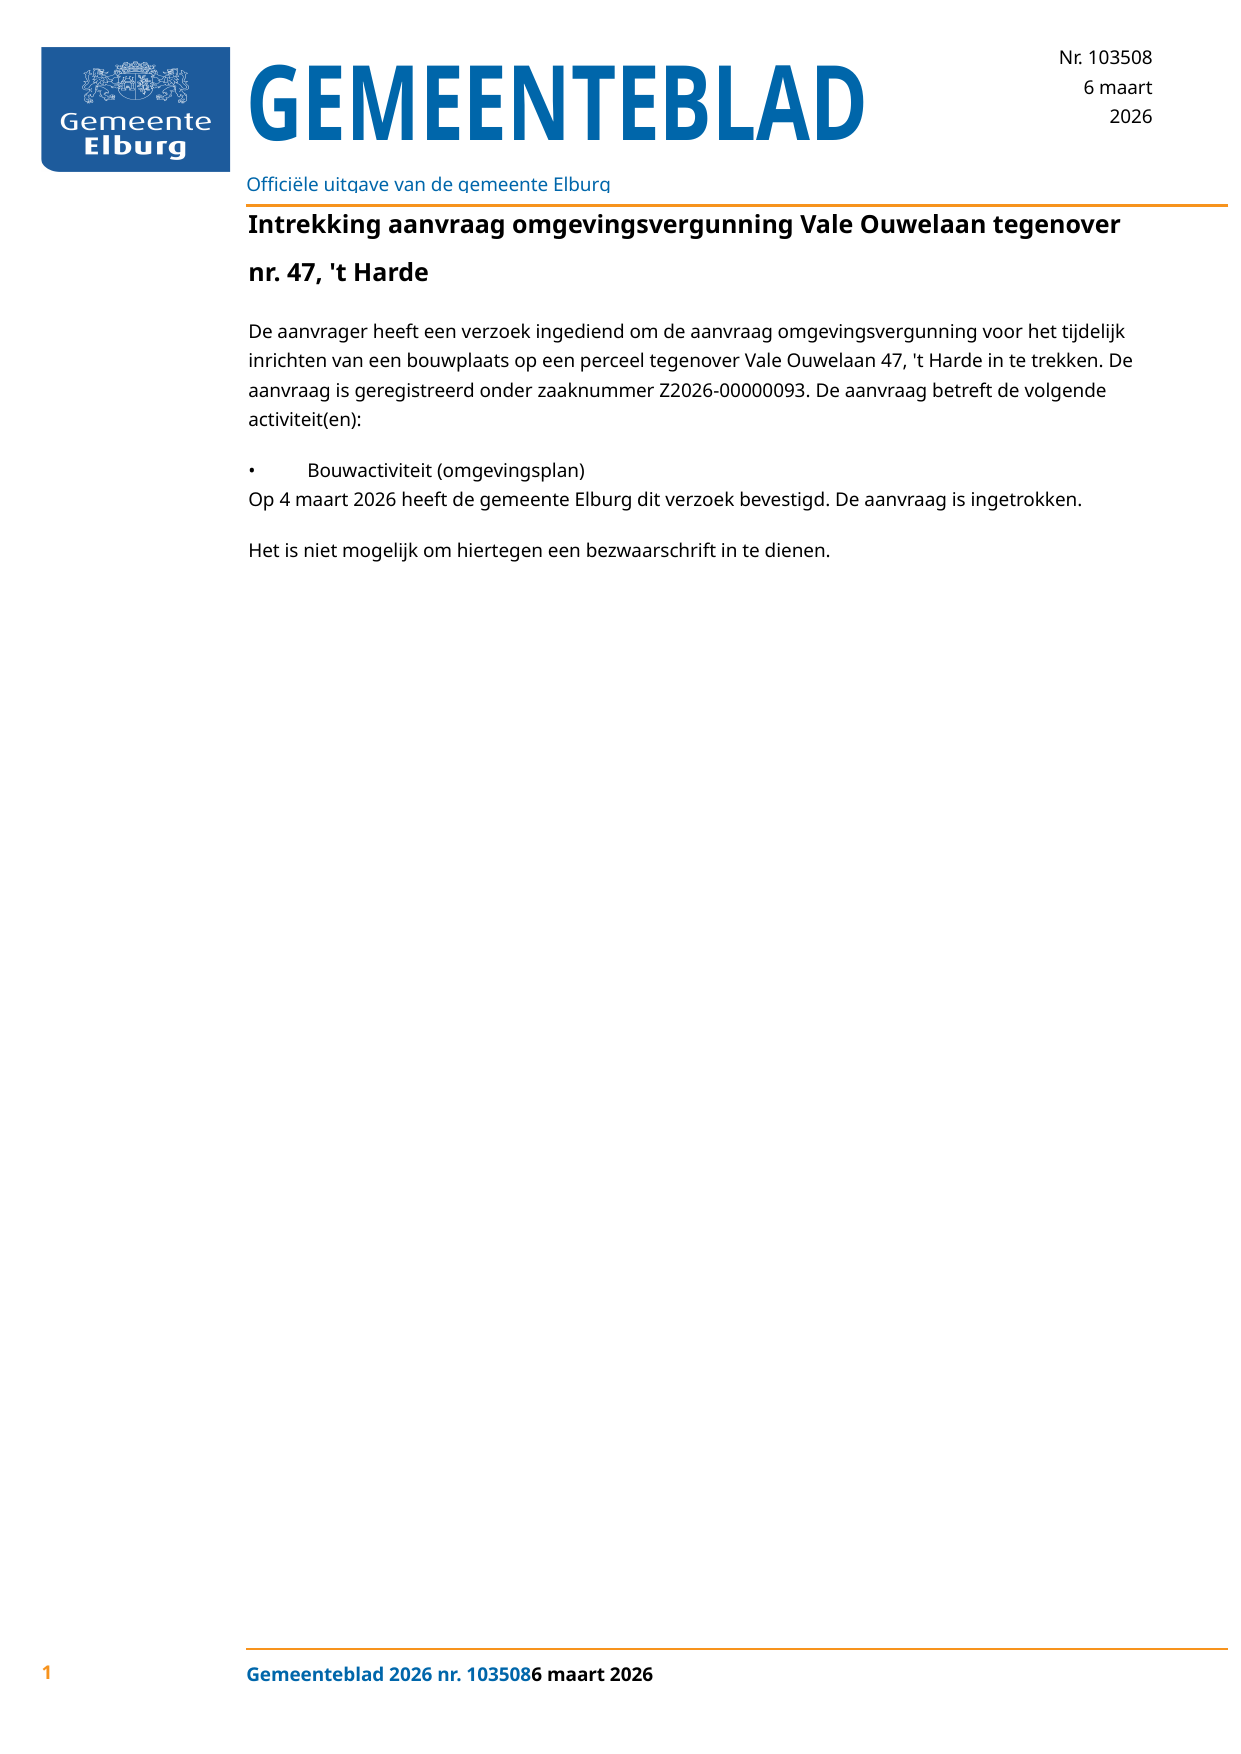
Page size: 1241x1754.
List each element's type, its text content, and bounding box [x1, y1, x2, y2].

text Het is niet mogelijk om hiertegen een bezwaarschrift in te dienen. [248, 537, 1152, 563]
text Intrekking aanvraag omgevingsvergunning Vale Ouwelaan tegenover nr. 47, 't Harde [248, 207, 1152, 288]
picture [41, 47, 231, 172]
list Bouwactiviteit (omgevingsplan) [248, 457, 1152, 483]
text De aanvrager heeft een verzoek ingediend om de aanvraag omgevingsvergunning voor het tijdelijk inrichten van een bouwplaats op een perceel tegenover Vale Ouwelaan 47, 't Harde in te trekken. De aanvraag is geregistreerd onder zaaknummer Z2026-00000093. De aanvraag betreft de volgende activiteit(en): [248, 318, 1152, 432]
text Op 4 maart 2026 heeft de gemeente Elburg dit verzoek bevestigd. De aanvraag is ingetrokken. [248, 487, 1152, 512]
